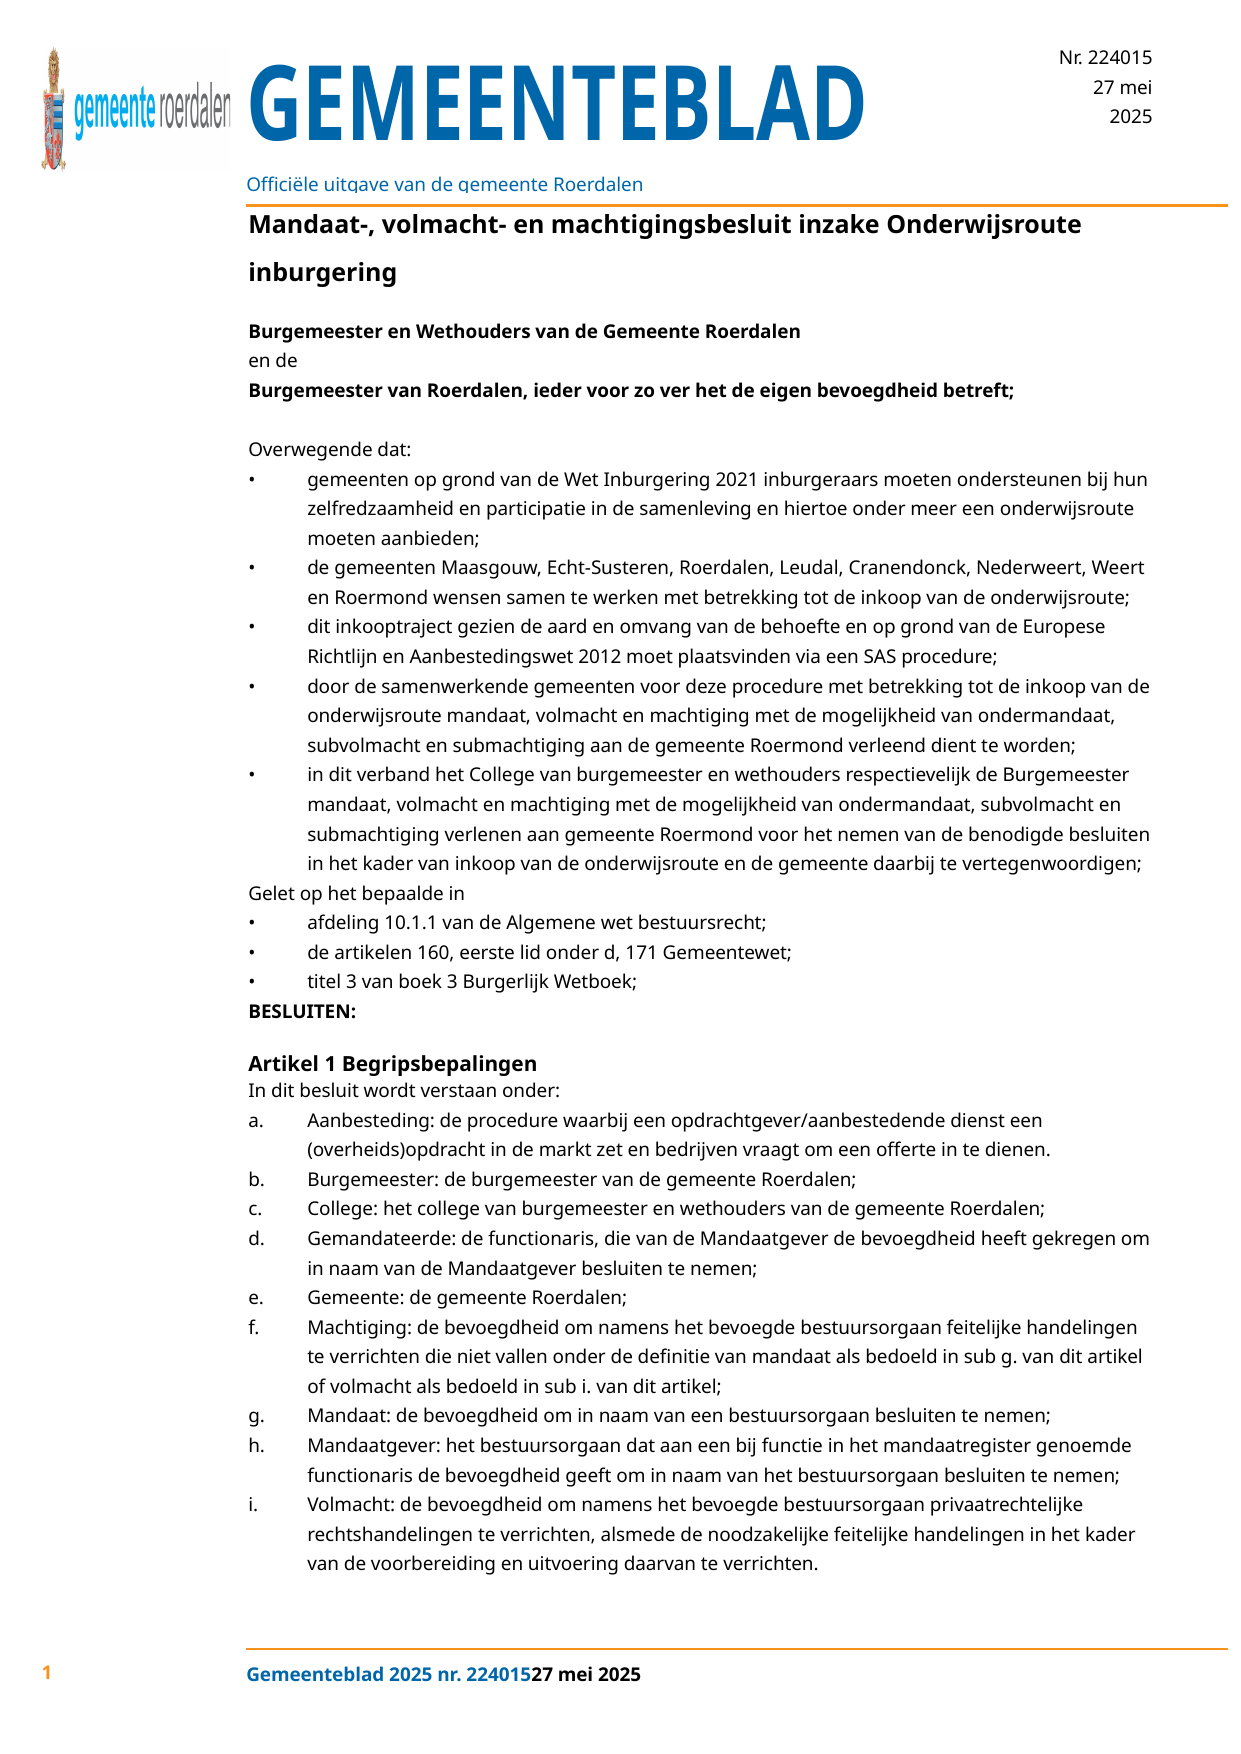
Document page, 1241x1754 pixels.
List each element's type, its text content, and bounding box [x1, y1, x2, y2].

text Gelet op het bepaalde in [248, 880, 1152, 906]
list Mandaat: de bevoegdheid om in naam van een bestuursorgaan besluiten te nemen; [248, 1403, 1152, 1428]
text Burgemeester en Wethouders van de Gemeente Roerdalen [248, 318, 1152, 344]
text Overwegende dat: [248, 436, 1152, 462]
list Volmacht: de bevoegdheid om namens het bevoegde bestuursorgaan privaatrechtelijke rechtshandelingen te verrichten, alsmede de noodzakelijke feitelijke handelingen in het kader van de voorbereiding en uitvoering daarvan te verrichten. [248, 1491, 1152, 1576]
list Gemandateerde: de functionaris, die van de Mandaatgever de bevoegdheid heeft gekregen om in naam van de Mandaatgever besluiten te nemen; [248, 1225, 1152, 1280]
list Aanbesteding: de procedure waarbij een opdrachtgever/aanbestedende dienst een (overheids)opdracht in de markt zet en bedrijven vraagt om een offerte in te dienen. [248, 1107, 1152, 1162]
list Machtiging: de bevoegdheid om namens het bevoegde bestuursorgaan feitelijke handelingen te verrichten die niet vallen onder de definitie van mandaat als bedoeld in sub g. van dit artikel of volmacht als bedoeld in sub i. van dit artikel; [248, 1314, 1152, 1399]
picture [41, 47, 231, 172]
text In dit besluit wordt verstaan onder: [248, 1077, 1152, 1103]
text Burgemeester van Roerdalen, ieder voor zo ver het de eigen bevoegdheid betreft; [248, 377, 1152, 403]
list afdeling 10.1.1 van de Algemene wet bestuursrecht; [248, 909, 1152, 935]
list titel 3 van boek 3 Burgerlijk Wetboek; [248, 969, 1152, 994]
text en de [248, 347, 1152, 373]
list College: het college van burgemeester en wethouders van de gemeente Roerdalen; [248, 1196, 1152, 1221]
list dit inkooptraject gezien de aard en omvang van de behoefte en op grond van de Europese Richtlijn en Aanbestedingswet 2012 moet plaatsvinden via een SAS procedure; [248, 614, 1152, 669]
list Gemeente: de gemeente Roerdalen; [248, 1284, 1152, 1310]
text Artikel 1 Begripsbepalingen [248, 1049, 1152, 1077]
list gemeenten op grond van de Wet Inburgering 2021 inburgeraars moeten ondersteunen bij hun zelfredzaamheid en participatie in de samenleving en hiertoe onder meer een onderwijsroute moeten aanbieden; [248, 466, 1152, 551]
list de gemeenten Maasgouw, Echt-Susteren, Roerdalen, Leudal, Cranendonck, Nederweert, Weert en Roermond wensen samen te werken met betrekking tot de inkoop van de onderwijsroute; [248, 554, 1152, 610]
list de artikelen 160, eerste lid onder d, 171 Gemeentewet; [248, 939, 1152, 965]
text BESLUITEN: [248, 998, 1152, 1024]
list door de samenwerkende gemeenten voor deze procedure met betrekking tot de inkoop van de onderwijsroute mandaat, volmacht en machtiging met de mogelijkheid van ondermandaat, subvolmacht en submachtiging aan de gemeente Roermond verleend dient te worden; [248, 673, 1152, 758]
text Mandaat-, volmacht- en machtigingsbesluit inzake Onderwijsroute inburgering [248, 207, 1152, 288]
list Burgemeester: de burgemeester van de gemeente Roerdalen; [248, 1166, 1152, 1192]
list Mandaatgever: het bestuursorgaan dat aan een bij functie in het mandaatregister genoemde functionaris de bevoegdheid geeft om in naam van het bestuursorgaan besluiten te nemen; [248, 1432, 1152, 1487]
list in dit verband het College van burgemeester en wethouders respectievelijk de Burgemeester mandaat, volmacht en machtiging met de mogelijkheid van ondermandaat, subvolmacht en submachtiging verlenen aan gemeente Roermond voor het nemen van de benodigde besluiten in het kader van inkoop van de onderwijsroute en de gemeente daarbij te vertegenwoordigen; [248, 762, 1152, 876]
